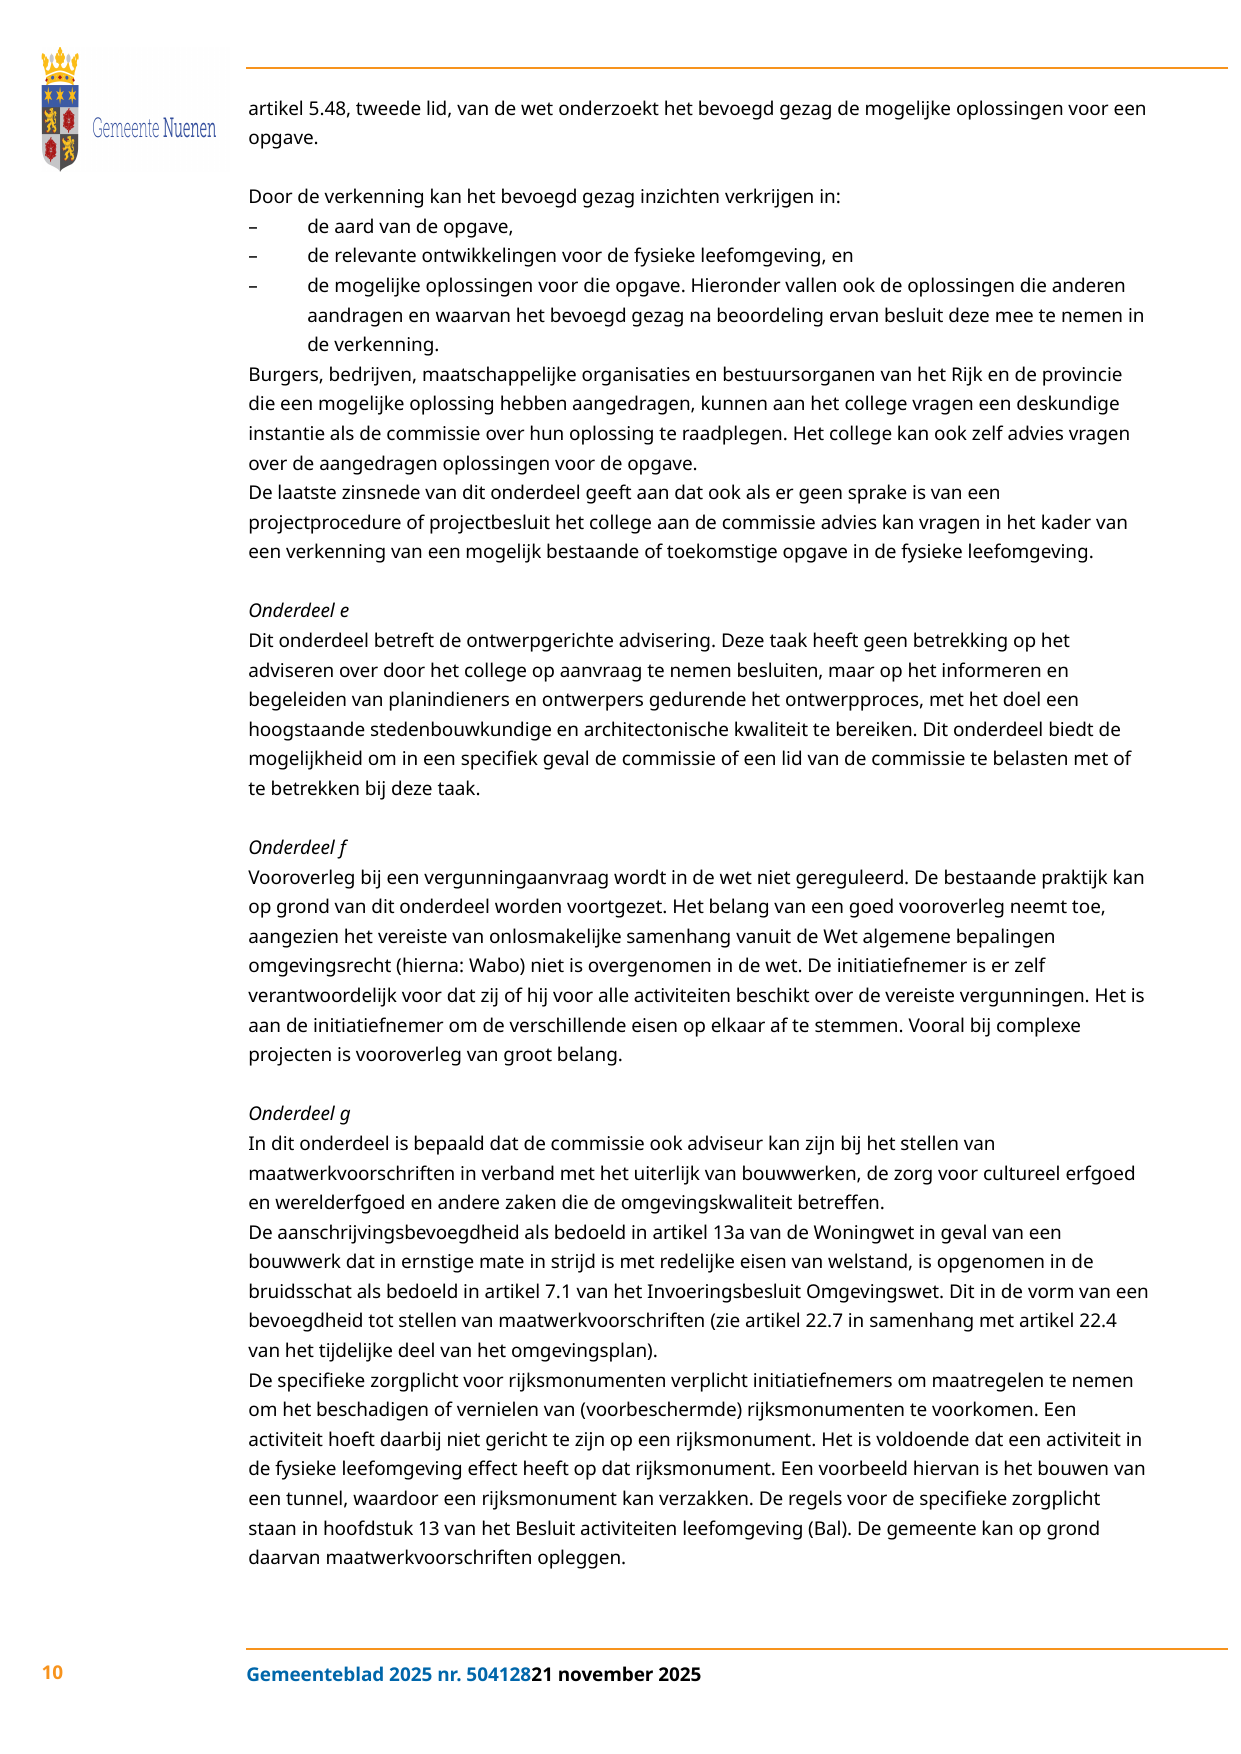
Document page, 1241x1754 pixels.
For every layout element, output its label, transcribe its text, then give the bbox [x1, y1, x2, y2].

text De aanschrijvingsbevoegdheid als bedoeld in artikel 13a van de Woningwet in geval van een bouwwerk dat in ernstige mate in strijd is met redelijke eisen van welstand, is opgenomen in de bruidsschat als bedoeld in artikel 7.1 van het Invoeringsbesluit Omgevingswet. Dit in de vorm van een bevoegdheid tot stellen van maatwerkvoorschriften (zie artikel 22.7 in samenhang met artikel 22.4 van het tijdelijke deel van het omgevingsplan). [248, 1219, 1152, 1363]
list de relevante ontwikkelingen voor de fysieke leefomgeving, en [248, 243, 1152, 268]
text De laatste zinsnede van dit onderdeel geeft aan dat ook als er geen sprake is van een projectprocedure of projectbesluit het college aan de commissie advies kan vragen in het kader van een verkenning van een mogelijk bestaande of toekomstige opgave in de fysieke leefomgeving. [248, 479, 1152, 564]
text Onderdeel e [248, 598, 1152, 623]
text Burgers, bedrijven, maatschappelijke organisaties en bestuursorganen van het Rijk en de provincie die een mogelijke oplossing hebben aangedragen, kunnen aan het college vragen een deskundige instantie als de commissie over hun oplossing te raadplegen. Het college kan ook zelf advies vragen over de aangedragen oplossingen voor de opgave. [248, 361, 1152, 476]
text Onderdeel f [248, 834, 1152, 860]
text Onderdeel g [248, 1101, 1152, 1126]
text In dit onderdeel is bepaald dat de commissie ook adviseur kan zijn bij het stellen van maatwerkvoorschriften in verband met het uiterlijk van bouwwerken, de zorg voor cultureel erfgoed en werelderfgoed en andere zaken die de omgevingskwaliteit betreffen. [248, 1130, 1152, 1215]
text Door de verkenning kan het bevoegd gezag inzichten verkrijgen in: [248, 183, 1152, 209]
text Vooroverleg bij een vergunningaanvraag wordt in de wet niet gereguleerd. De bestaande praktijk kan op grond van dit onderdeel worden voortgezet. Het belang van een goed vooroverleg neemt toe, aangezien het vereiste van onlosmakelijke samenhang vanuit de Wet algemene bepalingen omgevingsrecht (hierna: Wabo) niet is overgenomen in de wet. De initiatiefnemer is er zelf verantwoordelijk voor dat zij of hij voor alle activiteiten beschikt over de vereiste vergunningen. Het is aan de initiatiefnemer om de verschillende eisen op elkaar af te stemmen. Vooral bij complexe projecten is vooroverleg van groot belang. [248, 864, 1152, 1067]
text De specifieke zorgplicht voor rijksmonumenten verplicht initiatiefnemers om maatregelen te nemen om het beschadigen of vernielen van (voorbeschermde) rijksmonumenten te voorkomen. Een activiteit hoeft daarbij niet gericht te zijn op een rijksmonument. Het is voldoende dat een activiteit in de fysieke leefomgeving effect heeft op dat rijksmonument. Een voorbeeld hiervan is het bouwen van een tunnel, waardoor een rijksmonument kan verzakken. De regels voor de specifieke zorgplicht staan in hoofdstuk 13 van het Besluit activiteiten leefomgeving (Bal). De gemeente kan op grond daarvan maatwerkvoorschriften opleggen. [248, 1367, 1152, 1570]
list de aard van de opgave, [248, 213, 1152, 239]
text artikel 5.48, tweede lid, van de wet onderzoekt het bevoegd gezag de mogelijke oplossingen voor een opgave. [248, 95, 1152, 150]
text Dit onderdeel betreft de ontwerpgerichte advisering. Deze taak heeft geen betrekking op het adviseren over door het college op aanvraag te nemen besluiten, maar op het informeren en begeleiden van planindieners en ontwerpers gedurende het ontwerpproces, met het doel een hoogstaande stedenbouwkundige en architectonische kwaliteit te bereiken. Dit onderdeel biedt de mogelijkheid om in een specifiek geval de commissie of een lid van de commissie te belasten met of te betrekken bij deze taak. [248, 627, 1152, 801]
picture [41, 47, 231, 172]
list de mogelijke oplossingen voor die opgave. Hieronder vallen ook de oplossingen die anderen aandragen en waarvan het bevoegd gezag na beoordeling ervan besluit deze mee te nemen in de verkenning. [248, 272, 1152, 357]
